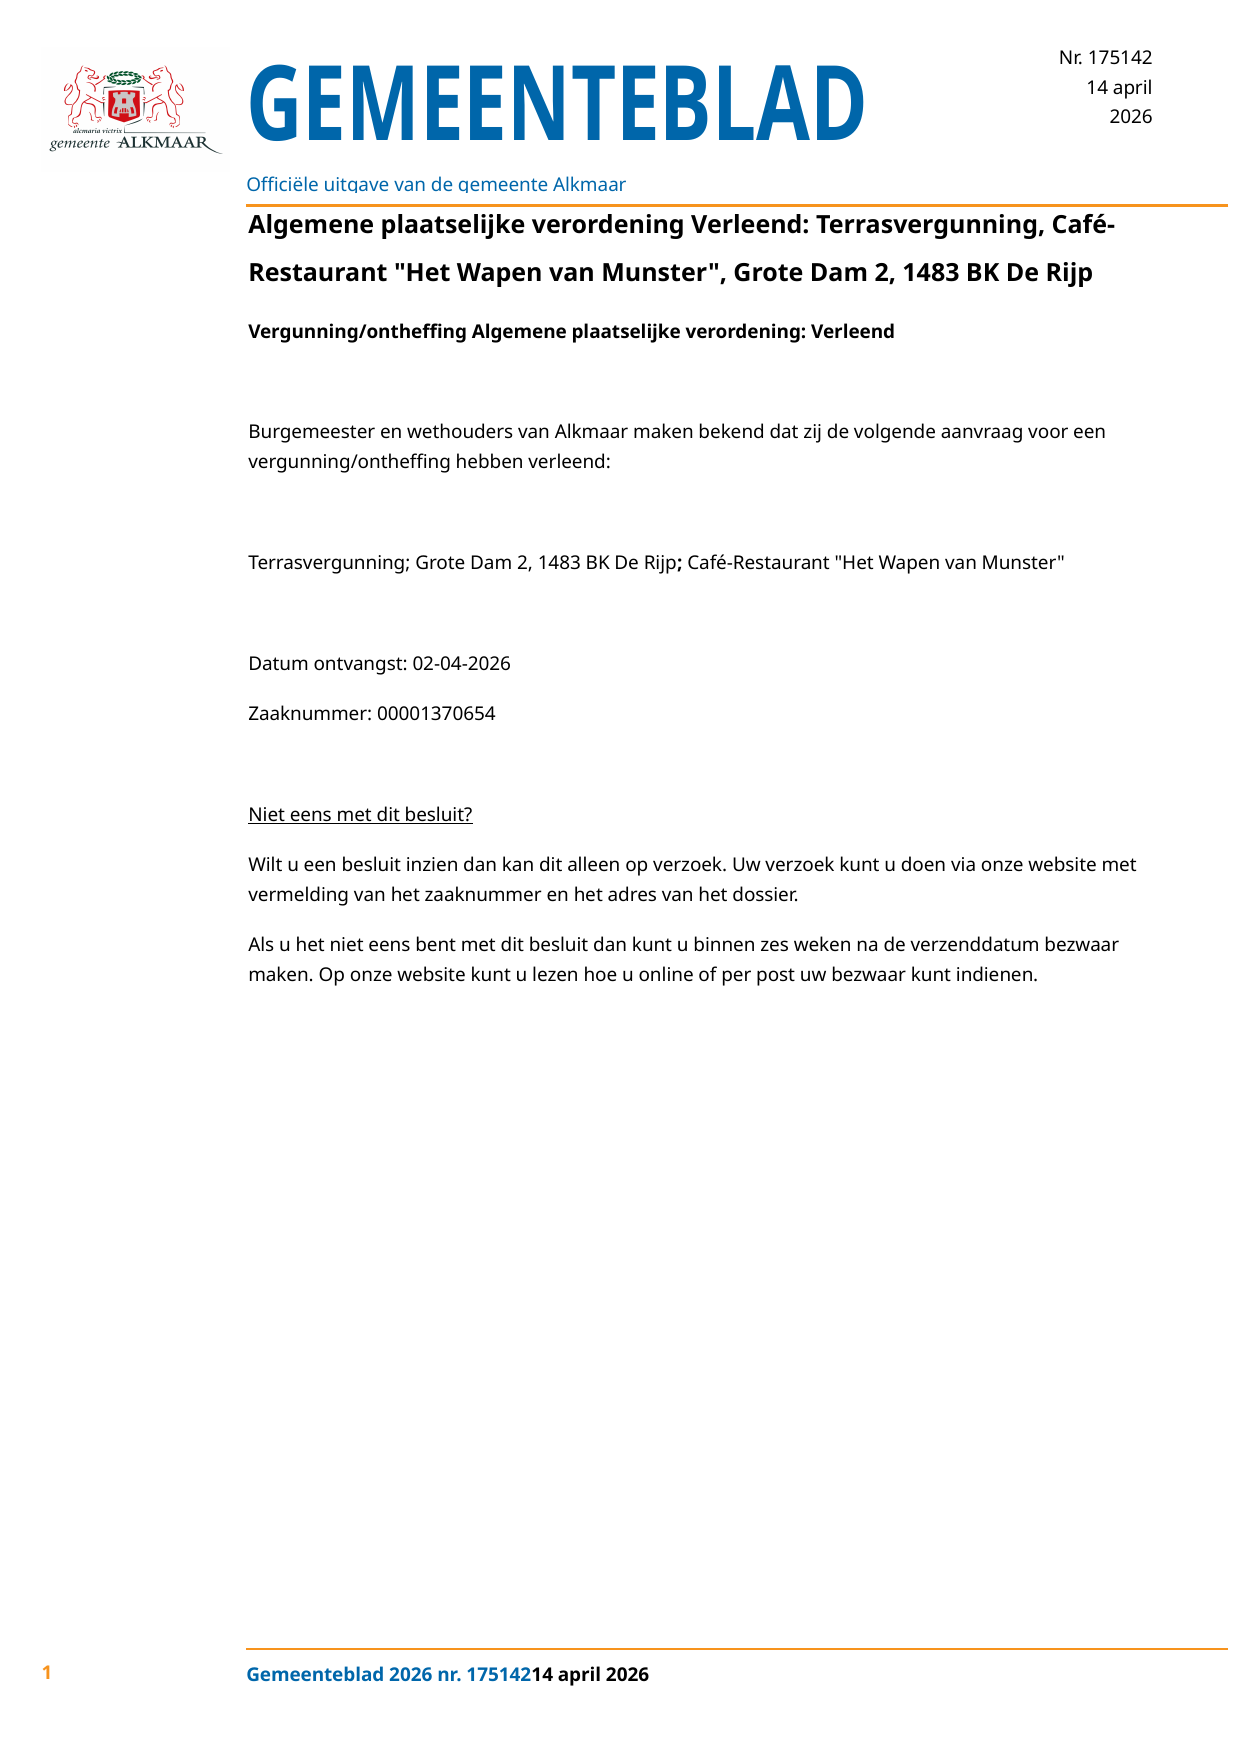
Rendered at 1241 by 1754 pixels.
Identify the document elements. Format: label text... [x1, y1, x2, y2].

text Datum ontvangst: 02-04-2026 [248, 650, 1152, 676]
text Als u het niet eens bent met dit besluit dan kunt u binnen zes weken na de verzenddatum bezwaar maken. Op onze website kunt u lezen hoe u online of per post uw bezwaar kunt indienen. [248, 932, 1152, 987]
text Vergunning/ontheffing Algemene plaatselijke verordening: Verleend [248, 318, 1152, 344]
text Wilt u een besluit inzien dan kan dit alleen op verzoek. Uw verzoek kunt u doen via onze website met vermelding van het zaaknummer en het adres van het dossier. [248, 852, 1152, 907]
text Zaaknummer: 00001370654 [248, 700, 1152, 726]
text Terrasvergunning; Grote Dam 2, 1483 BK De Rijp; Café-Restaurant "Het Wapen van Munster" [248, 549, 1152, 575]
picture [41, 47, 231, 172]
text Burgemeester en wethouders van Alkmaar maken bekend dat zij de volgende aanvraag voor een vergunning/ontheffing hebben verleend: [248, 419, 1152, 474]
text Niet eens met dit besluit? [248, 801, 1152, 827]
text Algemene plaatselijke verordening Verleend: Terrasvergunning, Café-Restaurant "Het Wapen van Munster", Grote Dam 2, 1483 BK De Rijp [248, 207, 1152, 288]
